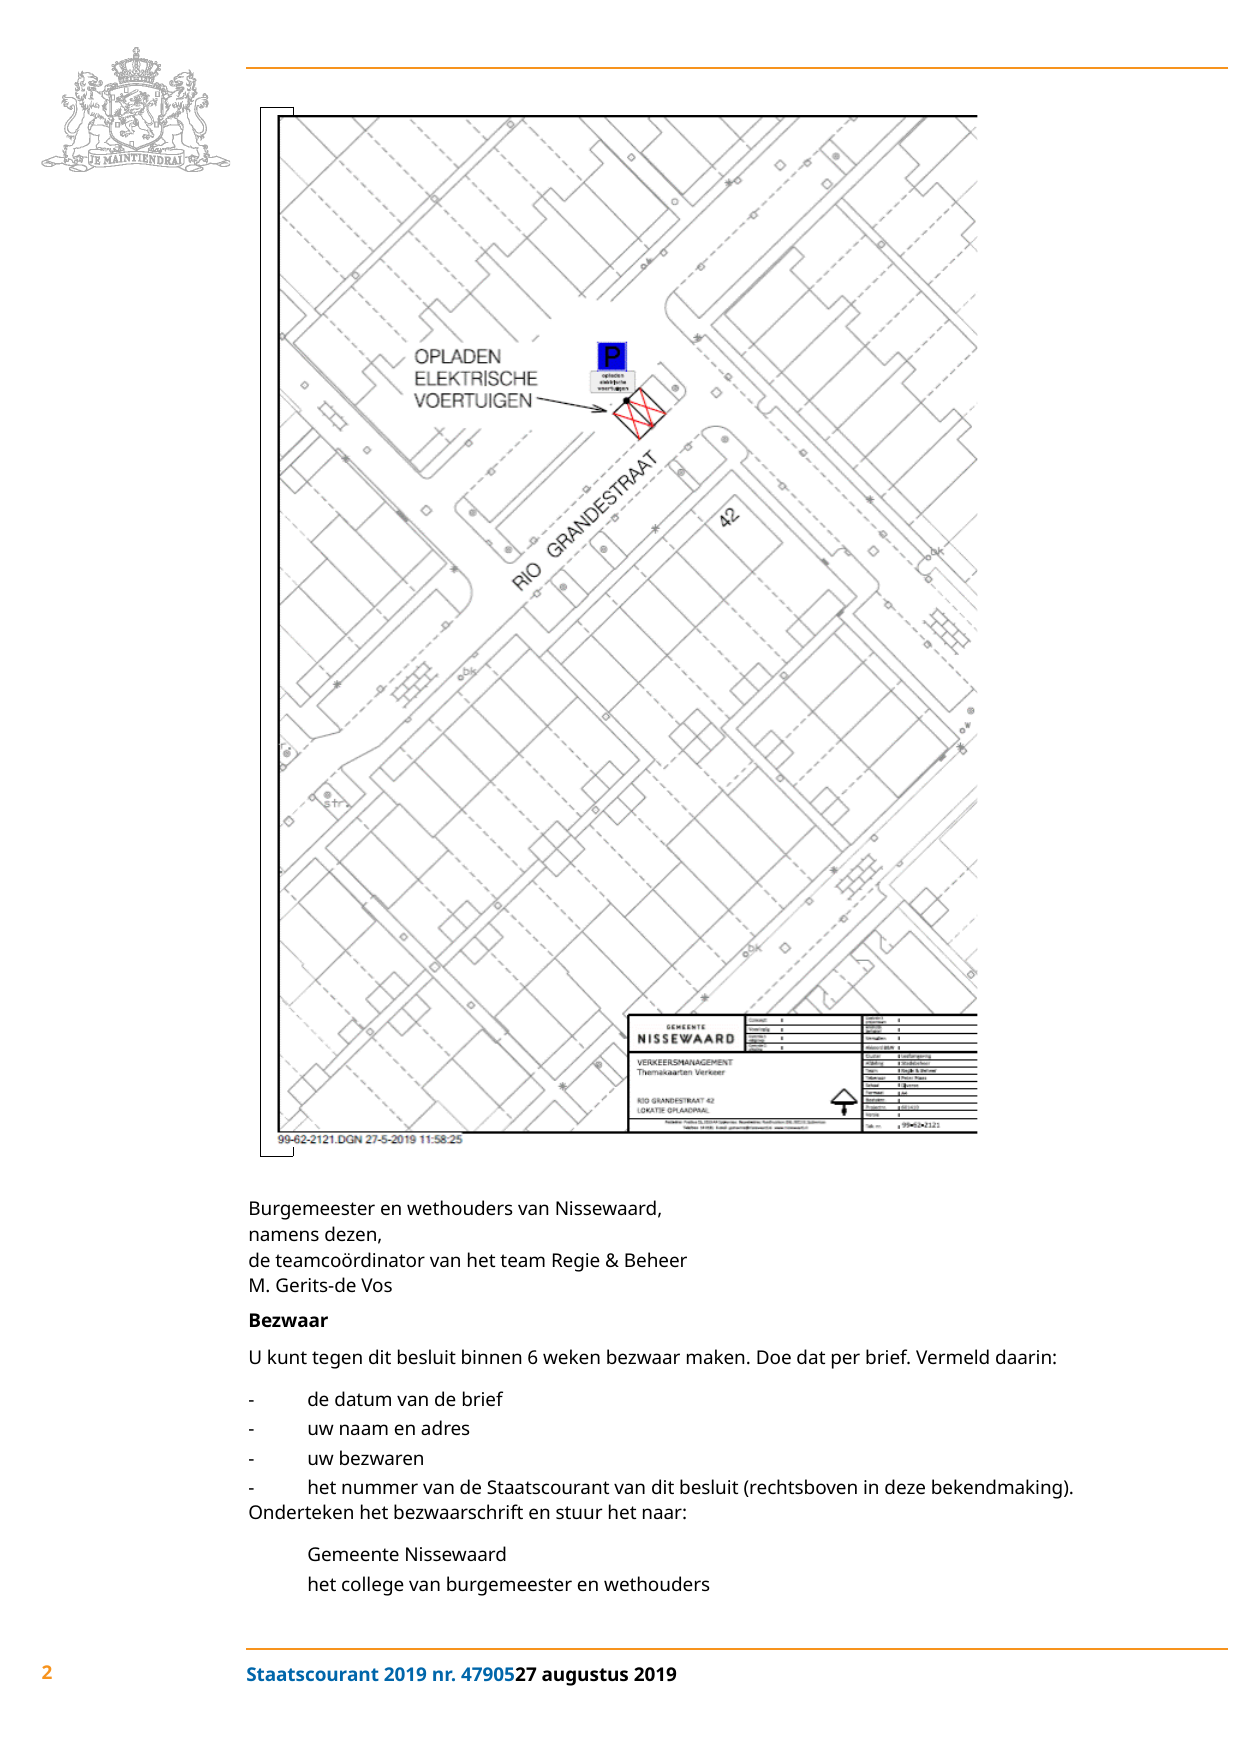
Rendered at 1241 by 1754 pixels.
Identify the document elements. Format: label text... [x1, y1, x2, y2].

list het college van burgemeester en wethouders [248, 1571, 1152, 1596]
picture [41, 47, 231, 172]
list het nummer van de Staatscourant van dit besluit (rechtsboven in deze bekendmaking). [248, 1474, 1152, 1500]
list Gemeente Nissewaard [248, 1541, 1152, 1567]
text Burgemeester en wethouders van Nissewaard, [248, 1195, 1152, 1221]
picture [268, 115, 978, 1147]
text M. Gerits-de Vos [248, 1272, 1152, 1298]
text namens dezen, [248, 1221, 1152, 1247]
text Bezwaar [248, 1312, 1152, 1331]
text Onderteken het bezwaarschrift en stuur het naar: [248, 1504, 1152, 1523]
text U kunt tegen dit besluit binnen 6 weken bezwaar maken. Doe dat per brief. Vermeld daarin: [248, 1349, 1152, 1368]
list uw naam en adres [248, 1415, 1152, 1441]
list de datum van de brief [248, 1386, 1152, 1412]
text de teamcoördinator van het team Regie & Beheer [248, 1247, 1152, 1272]
list uw bezwaren [248, 1445, 1152, 1471]
